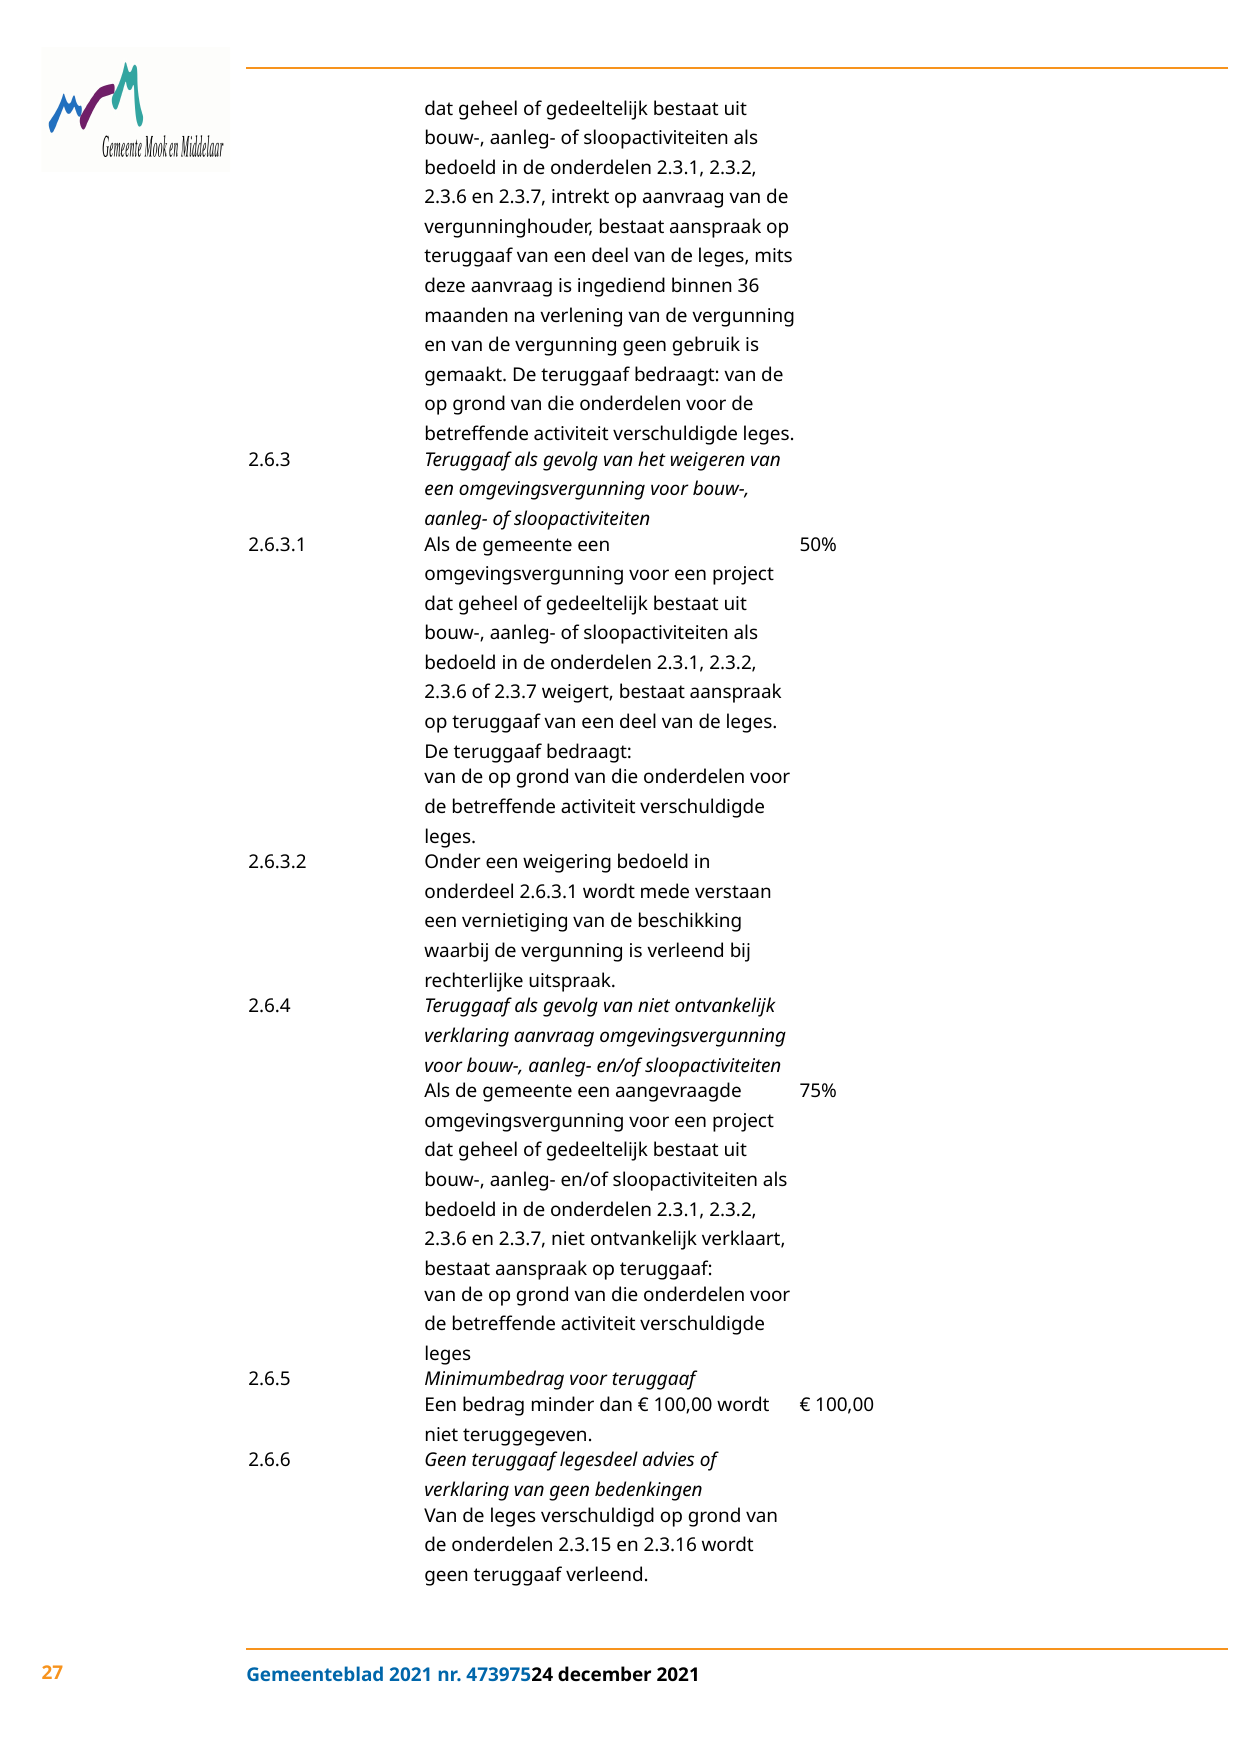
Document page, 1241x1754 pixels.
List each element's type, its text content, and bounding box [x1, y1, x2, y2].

table_cell [248, 1281, 424, 1366]
table_cell [975, 1078, 1152, 1281]
table_cell [975, 1502, 1152, 1587]
table_cell [975, 1447, 1152, 1502]
table_cell [248, 1391, 424, 1447]
table_cell [799, 1366, 975, 1391]
table_cell dat geheel of gedeeltelijk bestaat uit bouw-, aanleg- of sloopactiviteiten als bedoeld in de onderdelen 2.3.1, 2.3.2, 2.3.6 en 2.3.7, intrekt op aanvraag van de vergunninghouder, bestaat aanspraak op teruggaaf van een deel van de leges, mits deze aanvraag is ingediend binnen 36 maanden na verlening van de vergunning en van de vergunning geen gebruik is gemaakt. De teruggaaf bedraagt: van de op grond van die onderdelen voor de betreffende activiteit verschuldigde leges. [424, 95, 799, 446]
table_cell 75% [799, 1078, 975, 1281]
table_cell [248, 1078, 424, 1281]
table_cell 2.6.3 [248, 446, 424, 531]
table_cell [799, 1447, 975, 1502]
table_cell [975, 764, 1152, 848]
table_cell Teruggaaf als gevolg van het weigeren van een omgevingsvergunning voor bouw-, aanleg- of sloopactiviteiten [424, 446, 799, 531]
table_cell [975, 1281, 1152, 1366]
table_cell Onder een weigering bedoeld in onderdeel 2.6.3.1 wordt mede verstaan een vernietiging van de beschikking waarbij de vergunning is verleend bij rechterlijke uitspraak. [424, 849, 799, 993]
table_cell [975, 446, 1152, 531]
table_cell Geen teruggaaf legesdeel advies of verklaring van geen bedenkingen [424, 1447, 799, 1502]
table_cell [799, 446, 975, 531]
table_cell [975, 849, 1152, 993]
table_cell [799, 764, 975, 848]
table_cell Een bedrag minder dan € 100,00 wordt niet teruggegeven. [424, 1391, 799, 1447]
table_cell Minimumbedrag voor teruggaaf [424, 1366, 799, 1391]
table_cell [248, 764, 424, 848]
table_cell Teruggaaf als gevolg van niet ontvankelijk verklaring aanvraag omgevingsvergunning voor bouw-, aanleg- en/of sloopactiviteiten [424, 993, 799, 1077]
table_cell van de op grond van die onderdelen voor de betreffende activiteit verschuldigde leges. [424, 764, 799, 848]
table_cell [799, 993, 975, 1077]
table_cell [975, 993, 1152, 1077]
table_cell Als de gemeente een omgevingsvergunning voor een project dat geheel of gedeeltelijk bestaat uit bouw-, aanleg- of sloopactiviteiten als bedoeld in de onderdelen 2.3.1, 2.3.2, 2.3.6 of 2.3.7 weigert, bestaat aanspraak op teruggaaf van een deel van de leges. De teruggaaf bedraagt: [424, 531, 799, 764]
picture [41, 47, 231, 172]
table_cell [799, 1281, 975, 1366]
table_cell 2.6.3.1 [248, 531, 424, 764]
table_cell [799, 1502, 975, 1587]
table_cell [799, 95, 975, 446]
table_cell € 100,00 [799, 1391, 975, 1447]
table_cell 50% [799, 531, 975, 764]
table_cell Van de leges verschuldigd op grond van de onderdelen 2.3.15 en 2.3.16 wordt geen teruggaaf verleend. [424, 1502, 799, 1587]
table_cell [248, 95, 424, 446]
table_cell 2.6.4 [248, 993, 424, 1077]
table_cell Als de gemeente een aangevraagde omgevingsvergunning voor een project dat geheel of gedeeltelijk bestaat uit bouw-, aanleg- en/of sloopactiviteiten als bedoeld in de onderdelen 2.3.1, 2.3.2, 2.3.6 en 2.3.7, niet ontvankelijk verklaart, bestaat aanspraak op teruggaaf: [424, 1078, 799, 1281]
table_cell [975, 1391, 1152, 1447]
table_cell [799, 849, 975, 993]
table_cell 2.6.6 [248, 1447, 424, 1502]
table_cell [248, 1502, 424, 1587]
table_cell [975, 95, 1152, 446]
table_cell 2.6.5 [248, 1366, 424, 1391]
table_cell [975, 531, 1152, 764]
table_cell 2.6.3.2 [248, 849, 424, 993]
table_cell van de op grond van die onderdelen voor de betreffende activiteit verschuldigde leges [424, 1281, 799, 1366]
table_cell [975, 1366, 1152, 1391]
